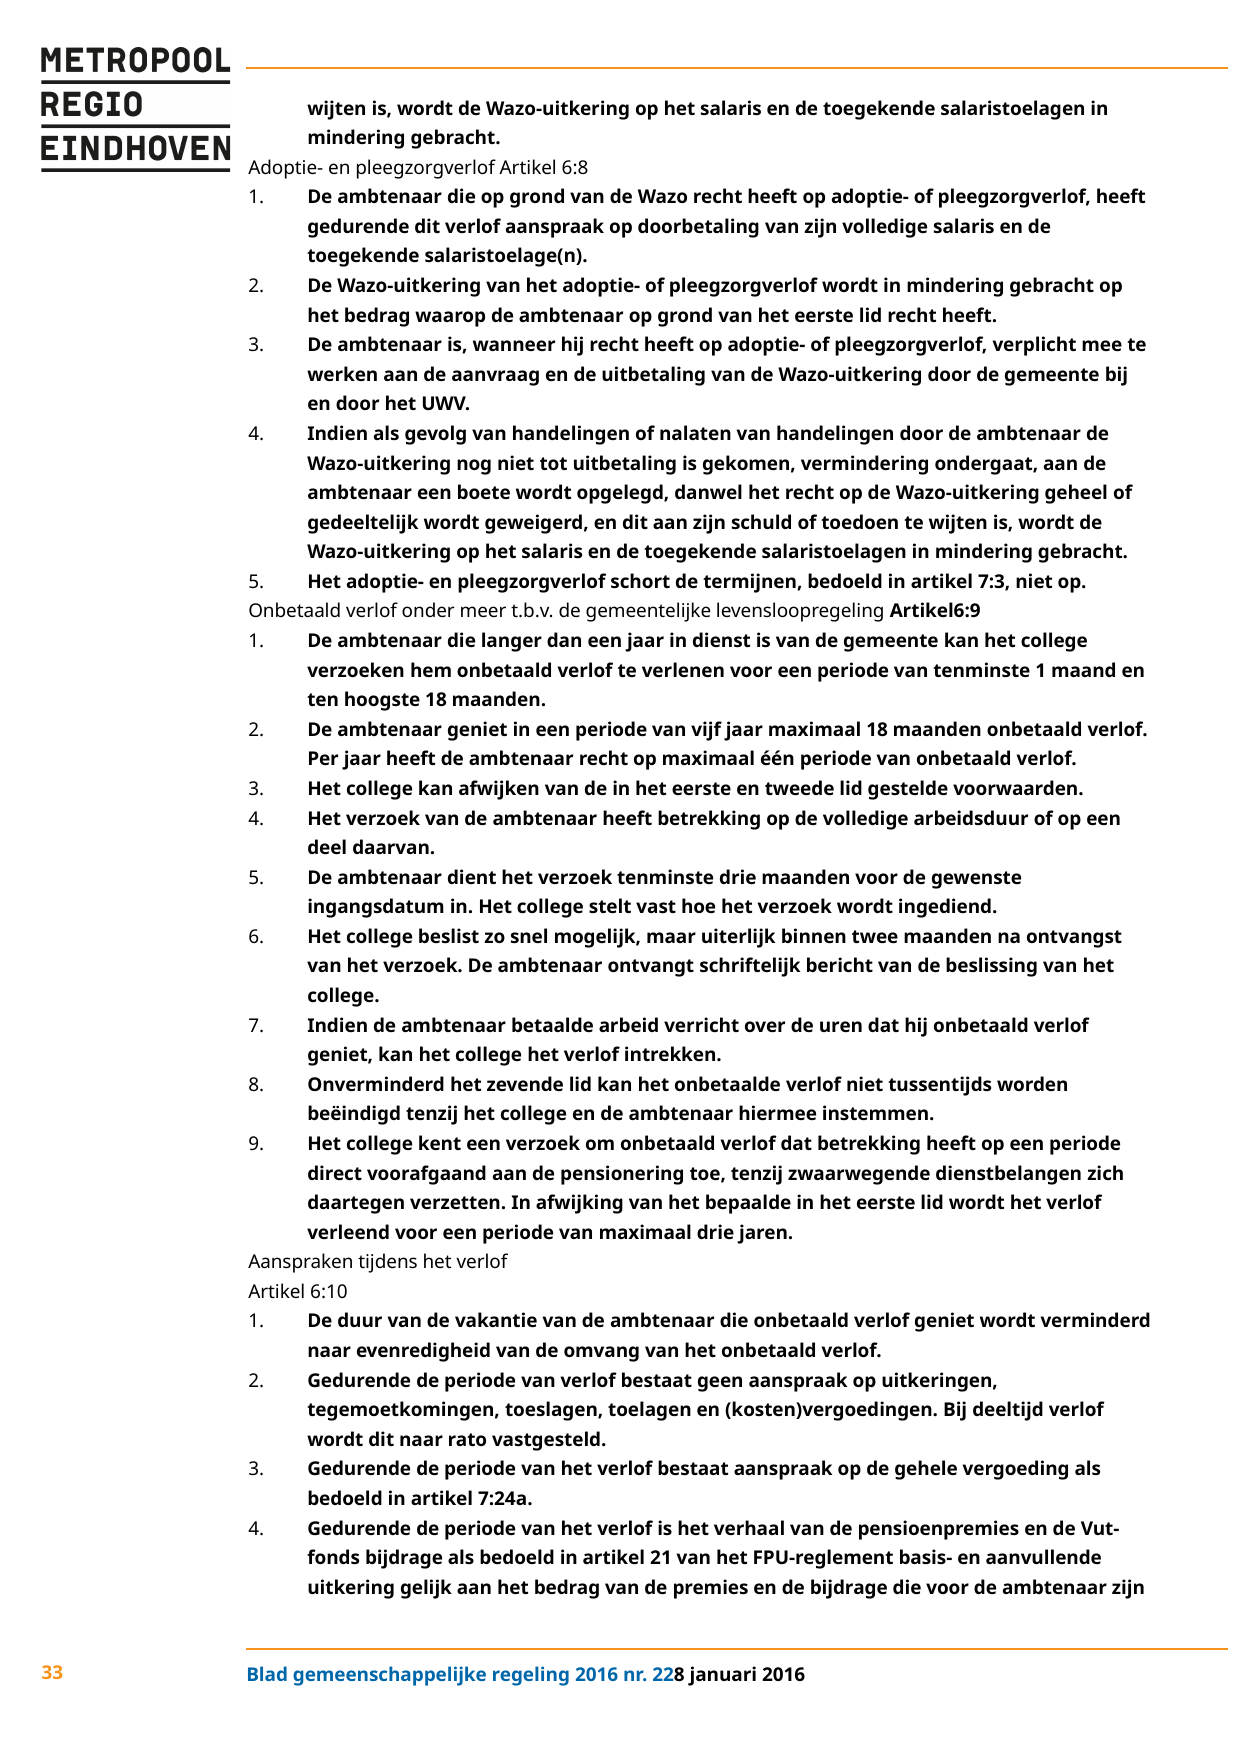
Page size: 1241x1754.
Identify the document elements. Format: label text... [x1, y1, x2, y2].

text Aanspraken tijdens het verlof [248, 1248, 1152, 1274]
list De ambtenaar die langer dan een jaar in dienst is van de gemeente kan het college verzoeken hem onbetaald verlof te verlenen voor een periode van tenminste 1 maand en ten hoogste 18 maanden. [248, 627, 1152, 712]
list De ambtenaar geniet in een periode van vijf jaar maximaal 18 maanden onbetaald verlof. Per jaar heeft de ambtenaar recht op maximaal één periode van onbetaald verlof. [248, 716, 1152, 771]
text Onbetaald verlof onder meer t.b.v. de gemeentelijke levensloopregeling Artikel6:9 [248, 598, 1152, 623]
list De Wazo-uitkering van het adoptie- of pleegzorgverlof wordt in mindering gebracht op het bedrag waarop de ambtenaar op grond van het eerste lid recht heeft. [248, 272, 1152, 328]
list Gedurende de periode van verlof bestaat geen aanspraak op uitkeringen, tegemoetkomingen, toeslagen, toelagen en (kosten)vergoedingen. Bij deeltijd verlof wordt dit naar rato vastgesteld. [248, 1367, 1152, 1452]
list Indien als gevolg van handelingen of nalaten van handelingen door de ambtenaar de Wazo-uitkering nog niet tot uitbetaling is gekomen, vermindering ondergaat, aan de ambtenaar een boete wordt opgelegd, danwel het recht op de Wazo-uitkering geheel of gedeeltelijk wordt geweigerd, en dit aan zijn schuld of toedoen te wijten is, wordt de Wazo-uitkering op het salaris en de toegekende salaristoelagen in mindering gebracht. [248, 420, 1152, 564]
text Artikel 6:10 [248, 1278, 1152, 1304]
list Het college kan afwijken van de in het eerste en tweede lid gestelde voorwaarden. [248, 775, 1152, 801]
list Het college beslist zo snel mogelijk, maar uiterlijk binnen twee maanden na ontvangst van het verzoek. De ambtenaar ontvangt schriftelijk bericht van de beslissing van het college. [248, 923, 1152, 1008]
list Het college kent een verzoek om onbetaald verlof dat betrekking heeft op een periode direct voorafgaand aan de pensionering toe, tenzij zwaarwegende dienstbelangen zich daartegen verzetten. In afwijking van het bepaalde in het eerste lid wordt het verlof verleend voor een periode van maximaal drie jaren. [248, 1130, 1152, 1245]
list Onverminderd het zevende lid kan het onbetaalde verlof niet tussentijds worden beëindigd tenzij het college en de ambtenaar hiermee instemmen. [248, 1071, 1152, 1126]
list Het verzoek van de ambtenaar heeft betrekking op de volledige arbeidsduur of op een deel daarvan. [248, 805, 1152, 860]
list De duur van de vakantie van de ambtenaar die onbetaald verlof geniet wordt verminderd naar evenredigheid van de omvang van het onbetaald verlof. [248, 1308, 1152, 1363]
list De ambtenaar is, wanneer hij recht heeft op adoptie- of pleegzorgverlof, verplicht mee te werken aan de aanvraag en de uitbetaling van de Wazo-uitkering door de gemeente bij en door het UWV. [248, 331, 1152, 416]
list Gedurende de periode van het verlof bestaat aanspraak op de gehele vergoeding als bedoeld in artikel 7:24a. [248, 1456, 1152, 1511]
picture [41, 47, 231, 172]
list wijten is, wordt de Wazo-uitkering op het salaris en de toegekende salaristoelagen in mindering gebracht. [248, 95, 1152, 150]
list Het adoptie- en pleegzorgverlof schort de termijnen, bedoeld in artikel 7:3, niet op. [248, 568, 1152, 594]
list Indien de ambtenaar betaalde arbeid verricht over de uren dat hij onbetaald verlof geniet, kan het college het verlof intrekken. [248, 1012, 1152, 1067]
text Adoptie- en pleegzorgverlof Artikel 6:8 [248, 154, 1152, 180]
list De ambtenaar dient het verzoek tenminste drie maanden voor de gewenste ingangsdatum in. Het college stelt vast hoe het verzoek wordt ingediend. [248, 864, 1152, 919]
list De ambtenaar die op grond van de Wazo recht heeft op adoptie- of pleegzorgverlof, heeft gedurende dit verlof aanspraak op doorbetaling van zijn volledige salaris en de toegekende salaristoelage(n). [248, 183, 1152, 268]
list Gedurende de periode van het verlof is het verhaal van de pensioenpremies en de Vut- fonds bijdrage als bedoeld in artikel 21 van het FPU-reglement basis- en aanvullende uitkering gelijk aan het bedrag van de premies en de bijdrage die voor de ambtenaar zijn [248, 1515, 1152, 1600]
